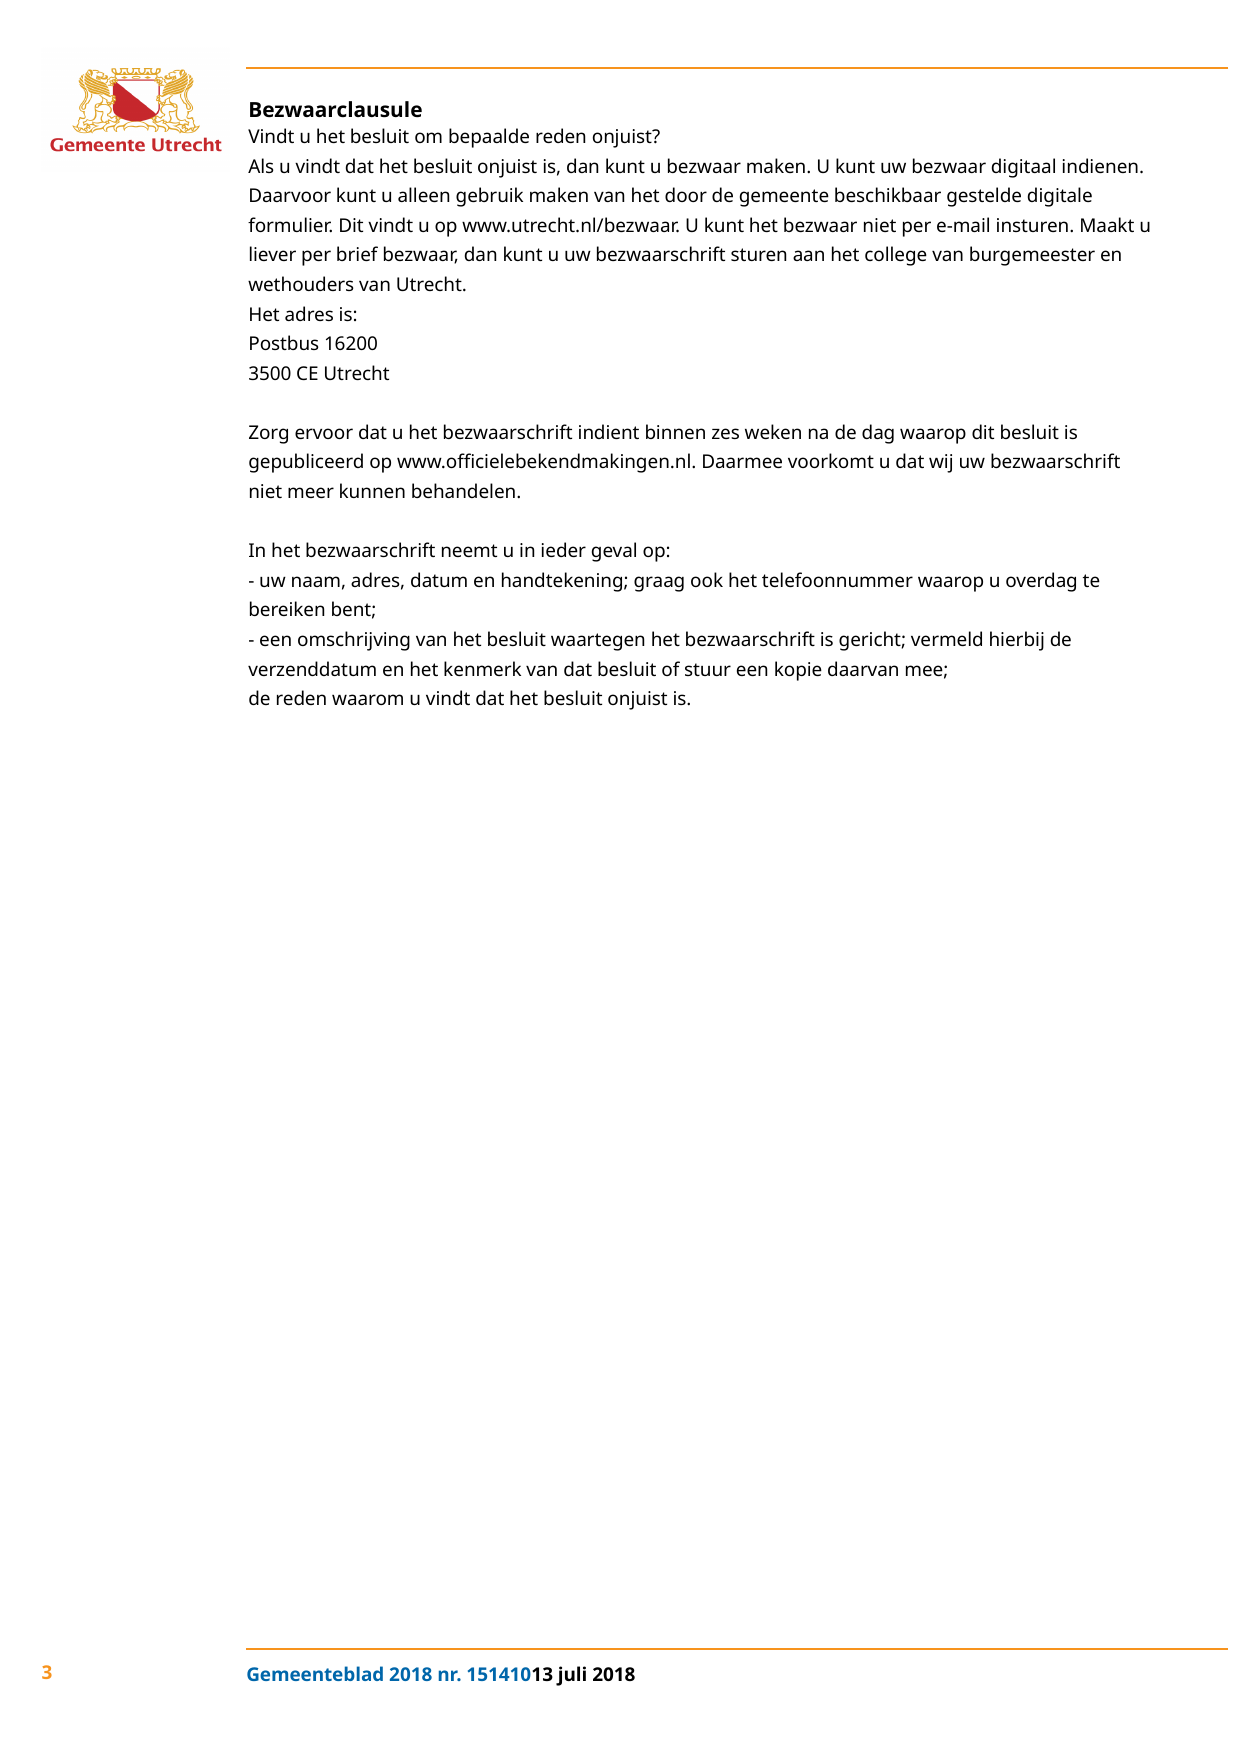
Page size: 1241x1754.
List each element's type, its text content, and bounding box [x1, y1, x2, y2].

text - een omschrijving van het besluit waartegen het bezwaarschrift is gericht; vermeld hierbij de verzenddatum en het kenmerk van dat besluit of stuur een kopie daarvan mee; [248, 626, 1152, 682]
text - uw naam, adres, datum en handtekening; graag ook het telefoonnummer waarop u overdag te bereiken bent; [248, 567, 1152, 622]
text Bezwaarclausule [248, 95, 1152, 123]
text Als u vindt dat het besluit onjuist is, dan kunt u bezwaar maken. U kunt uw bezwaar digitaal indienen. Daarvoor kunt u alleen gebruik maken van het door de gemeente beschikbaar gestelde digitale formulier. Dit vindt u op www.utrecht.nl/bezwaar. U kunt het bezwaar niet per e-mail insturen. Maakt u liever per brief bezwaar, dan kunt u uw bezwaarschrift sturen aan het college van burgemeester en wethouders van Utrecht. [248, 153, 1152, 297]
text Zorg ervoor dat u het bezwaarschrift indient binnen zes weken na de dag waarop dit besluit is gepubliceerd op www.officielebekendmakingen.nl. Daarmee voorkomt u dat wij uw bezwaarschrift niet meer kunnen behandelen. [248, 419, 1152, 504]
text 3500 CE Utrecht [248, 360, 1152, 386]
text Vindt u het besluit om bepaalde reden onjuist? [248, 123, 1152, 149]
picture [41, 47, 231, 172]
text de reden waarom u vindt dat het besluit onjuist is. [248, 685, 1152, 711]
text Postbus 16200 [248, 330, 1152, 356]
text Het adres is: [248, 301, 1152, 327]
text In het bezwaarschrift neemt u in ieder geval op: [248, 537, 1152, 563]
